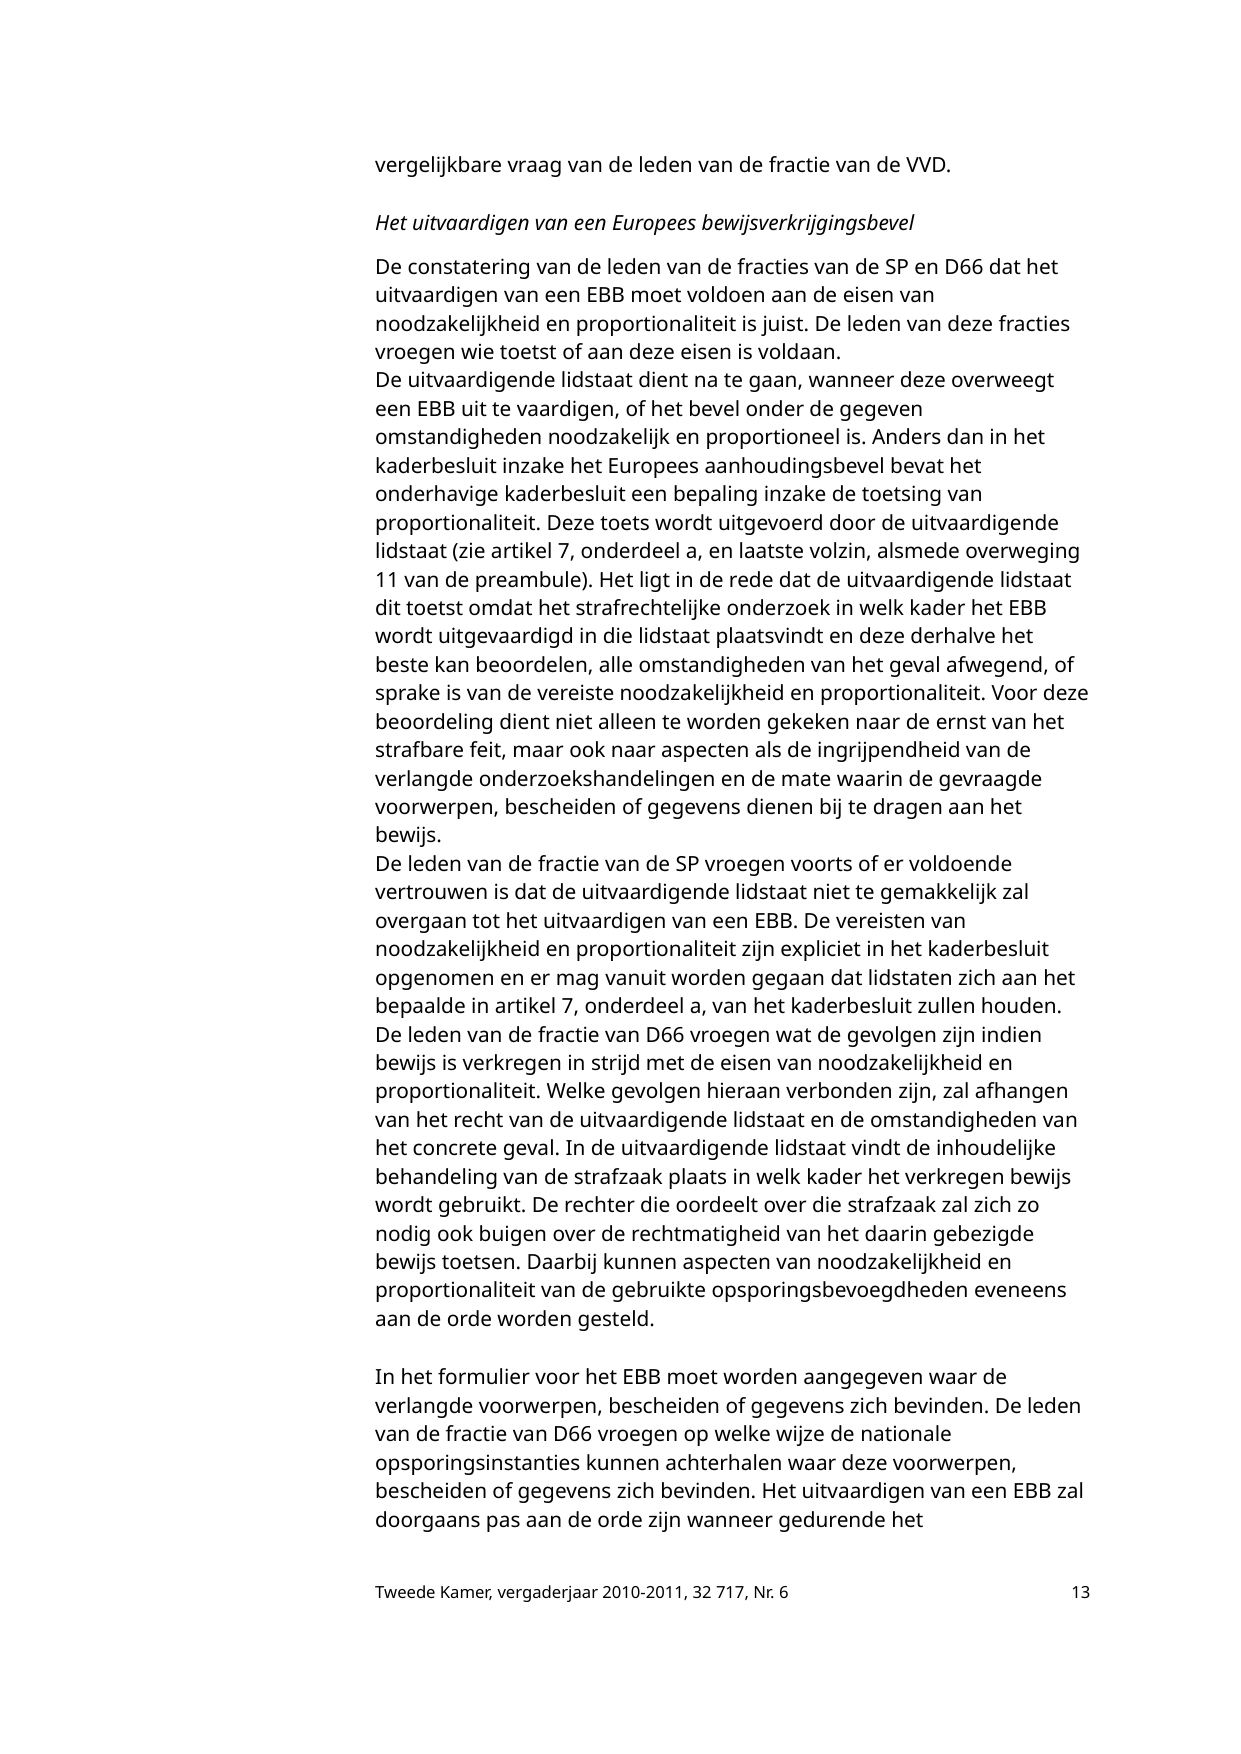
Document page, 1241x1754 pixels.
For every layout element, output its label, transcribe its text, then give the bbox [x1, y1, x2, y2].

text Het uitvaardigen van een Europees bewijsverkrijgingsbevel [375, 208, 1090, 237]
text De leden van de fractie van de SP vroegen voorts of er voldoende vertrouwen is dat de uitvaardigende lidstaat niet te gemakkelijk zal overgaan tot het uitvaardigen van een EBB. De vereisten van noodzakelijkheid en proportionaliteit zijn expliciet in het kaderbesluit opgenomen en er mag vanuit worden gegaan dat lidstaten zich aan het bepaalde in artikel 7, onderdeel a, van het kaderbesluit zullen houden. [375, 849, 1090, 1020]
text In het formulier voor het EBB moet worden aangegeven waar de verlangde voorwerpen, bescheiden of gegevens zich bevinden. De leden van de fractie van D66 vroegen op welke wijze de nationale opsporingsinstanties kunnen achterhalen waar deze voorwerpen, bescheiden of gegevens zich bevinden. Het uitvaardigen van een EBB zal doorgaans pas aan de orde zijn wanneer gedurende het [375, 1362, 1090, 1533]
text De leden van de fractie van D66 vroegen wat de gevolgen zijn indien bewijs is verkregen in strijd met de eisen van noodzakelijkheid en proportionaliteit. Welke gevolgen hieraan verbonden zijn, zal afhangen van het recht van de uitvaardigende lidstaat en de omstandigheden van het concrete geval. In de uitvaardigende lidstaat vindt de inhoudelijke behandeling van de strafzaak plaats in welk kader het verkregen bewijs wordt gebruikt. De rechter die oordeelt over die strafzaak zal zich zo nodig ook buigen over de rechtmatigheid van het daarin gebezigde bewijs toetsen. Daarbij kunnen aspecten van noodzakelijkheid en proportionaliteit van de gebruikte opsporingsbevoegdheden eveneens aan de orde worden gesteld. [375, 1020, 1090, 1332]
text vergelijkbare vraag van de leden van de fractie van de VVD. [375, 150, 1090, 178]
text De constatering van de leden van de fracties van de SP en D66 dat het uitvaardigen van een EBB moet voldoen aan de eisen van noodzakelijkheid en proportionaliteit is juist. De leden van deze fracties vroegen wie toetst of aan deze eisen is voldaan. [375, 252, 1090, 366]
text De uitvaardigende lidstaat dient na te gaan, wanneer deze overweegt een EBB uit te vaardigen, of het bevel onder de gegeven omstandigheden noodzakelijk en proportioneel is. Anders dan in het kaderbesluit inzake het Europees aanhoudingsbevel bevat het onderhavige kaderbesluit een bepaling inzake de toetsing van proportionaliteit. Deze toets wordt uitgevoerd door de uitvaardigende lidstaat (zie artikel 7, onderdeel a, en laatste volzin, alsmede overweging 11 van de preambule). Het ligt in de rede dat de uitvaardigende lidstaat dit toetst omdat het strafrechtelijke onderzoek in welk kader het EBB wordt uitgevaardigd in die lidstaat plaatsvindt en deze derhalve het beste kan beoordelen, alle omstandigheden van het geval afwegend, of sprake is van de vereiste noodzakelijkheid en proportionaliteit. Voor deze beoordeling dient niet alleen te worden gekeken naar de ernst van het strafbare feit, maar ook naar aspecten als de ingrijpendheid van de verlangde onderzoekshandelingen en de mate waarin de gevraagde voorwerpen, bescheiden of gegevens dienen bij te dragen aan het bewijs. [375, 366, 1090, 849]
